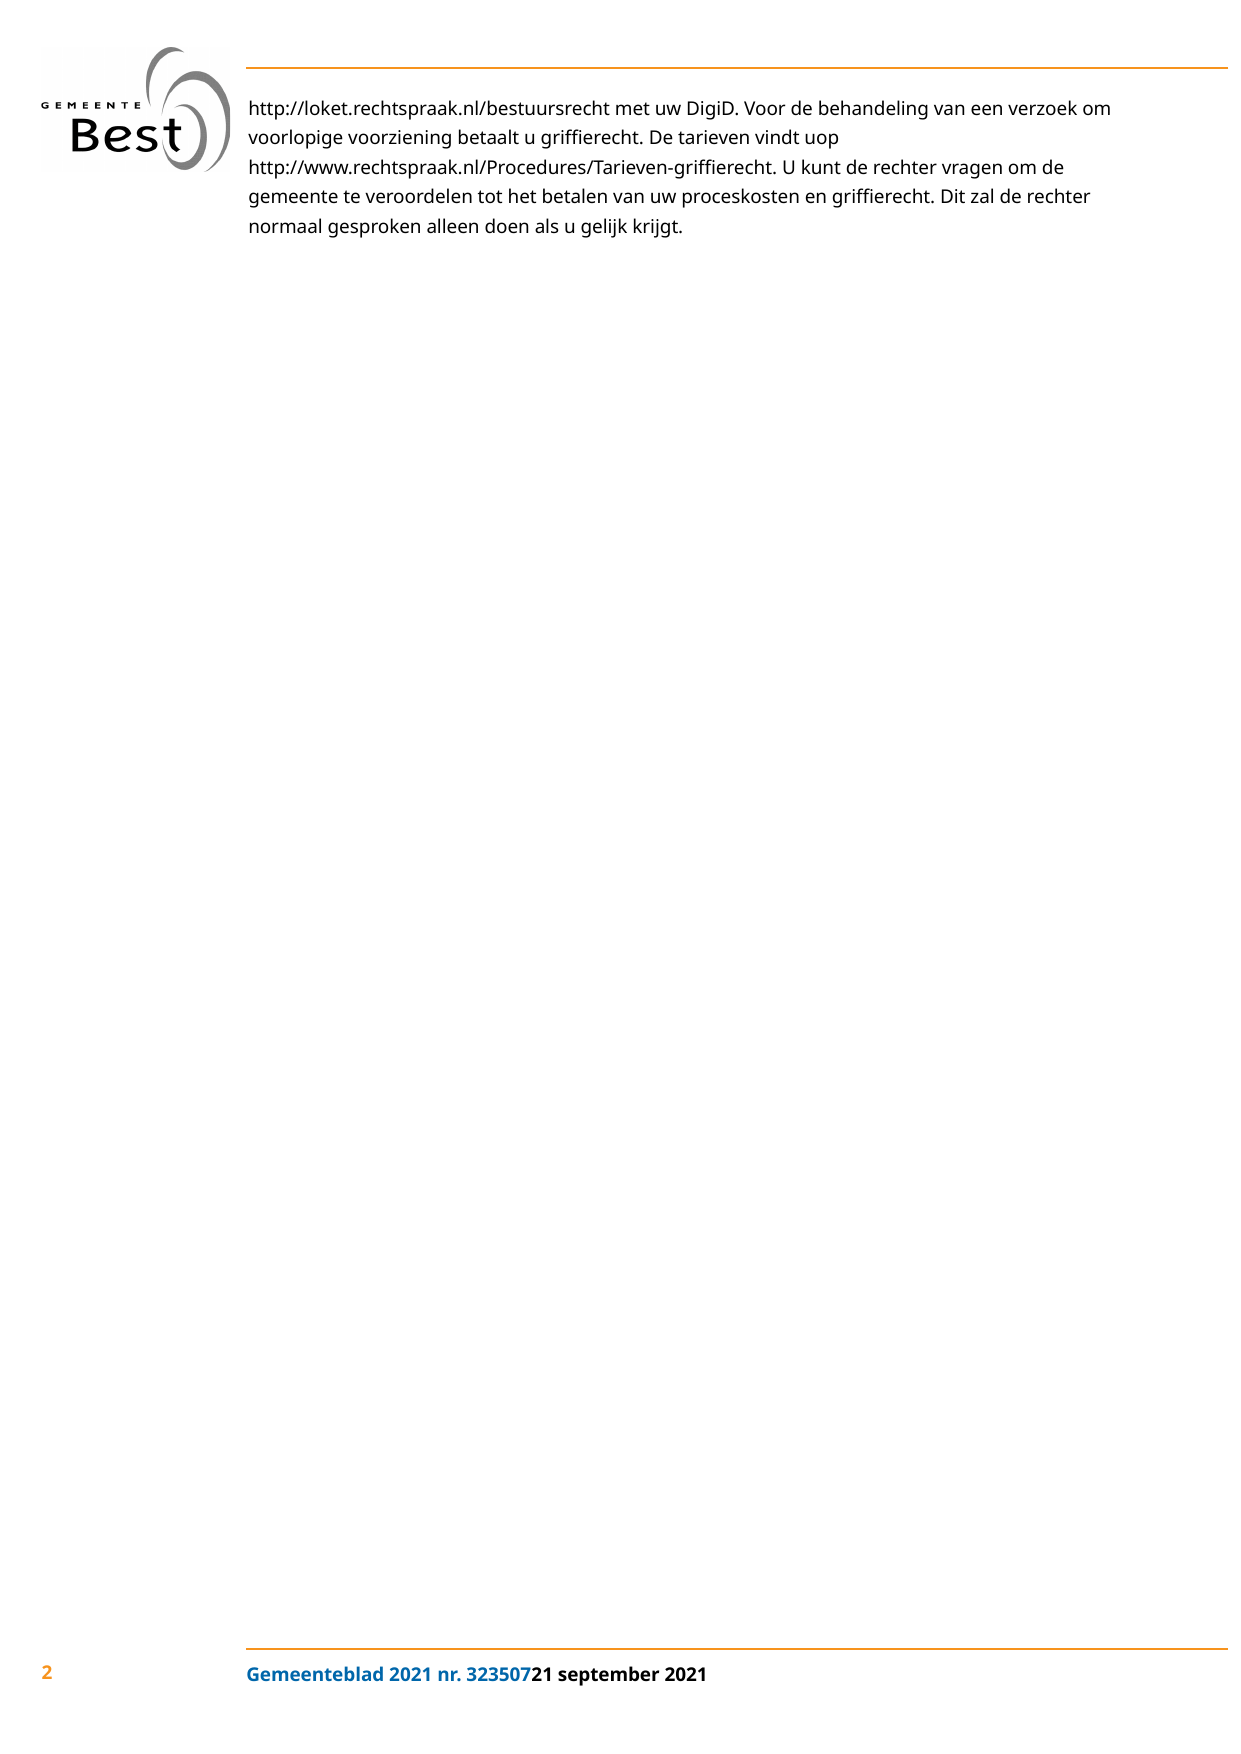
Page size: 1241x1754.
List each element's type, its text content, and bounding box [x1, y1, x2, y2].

text http://loket.rechtspraak.nl/bestuursrecht met uw DigiD. Voor de behandeling van een verzoek om voorlopige voorziening betaalt u griffierecht. De tarieven vindt uop http://www.rechtspraak.nl/Procedures/Tarieven-griffierecht. U kunt de rechter vragen om de gemeente te veroordelen tot het betalen van uw proceskosten en griffierecht. Dit zal de rechter normaal gesproken alleen doen als u gelijk krijgt. [248, 95, 1152, 239]
picture [41, 47, 231, 172]
